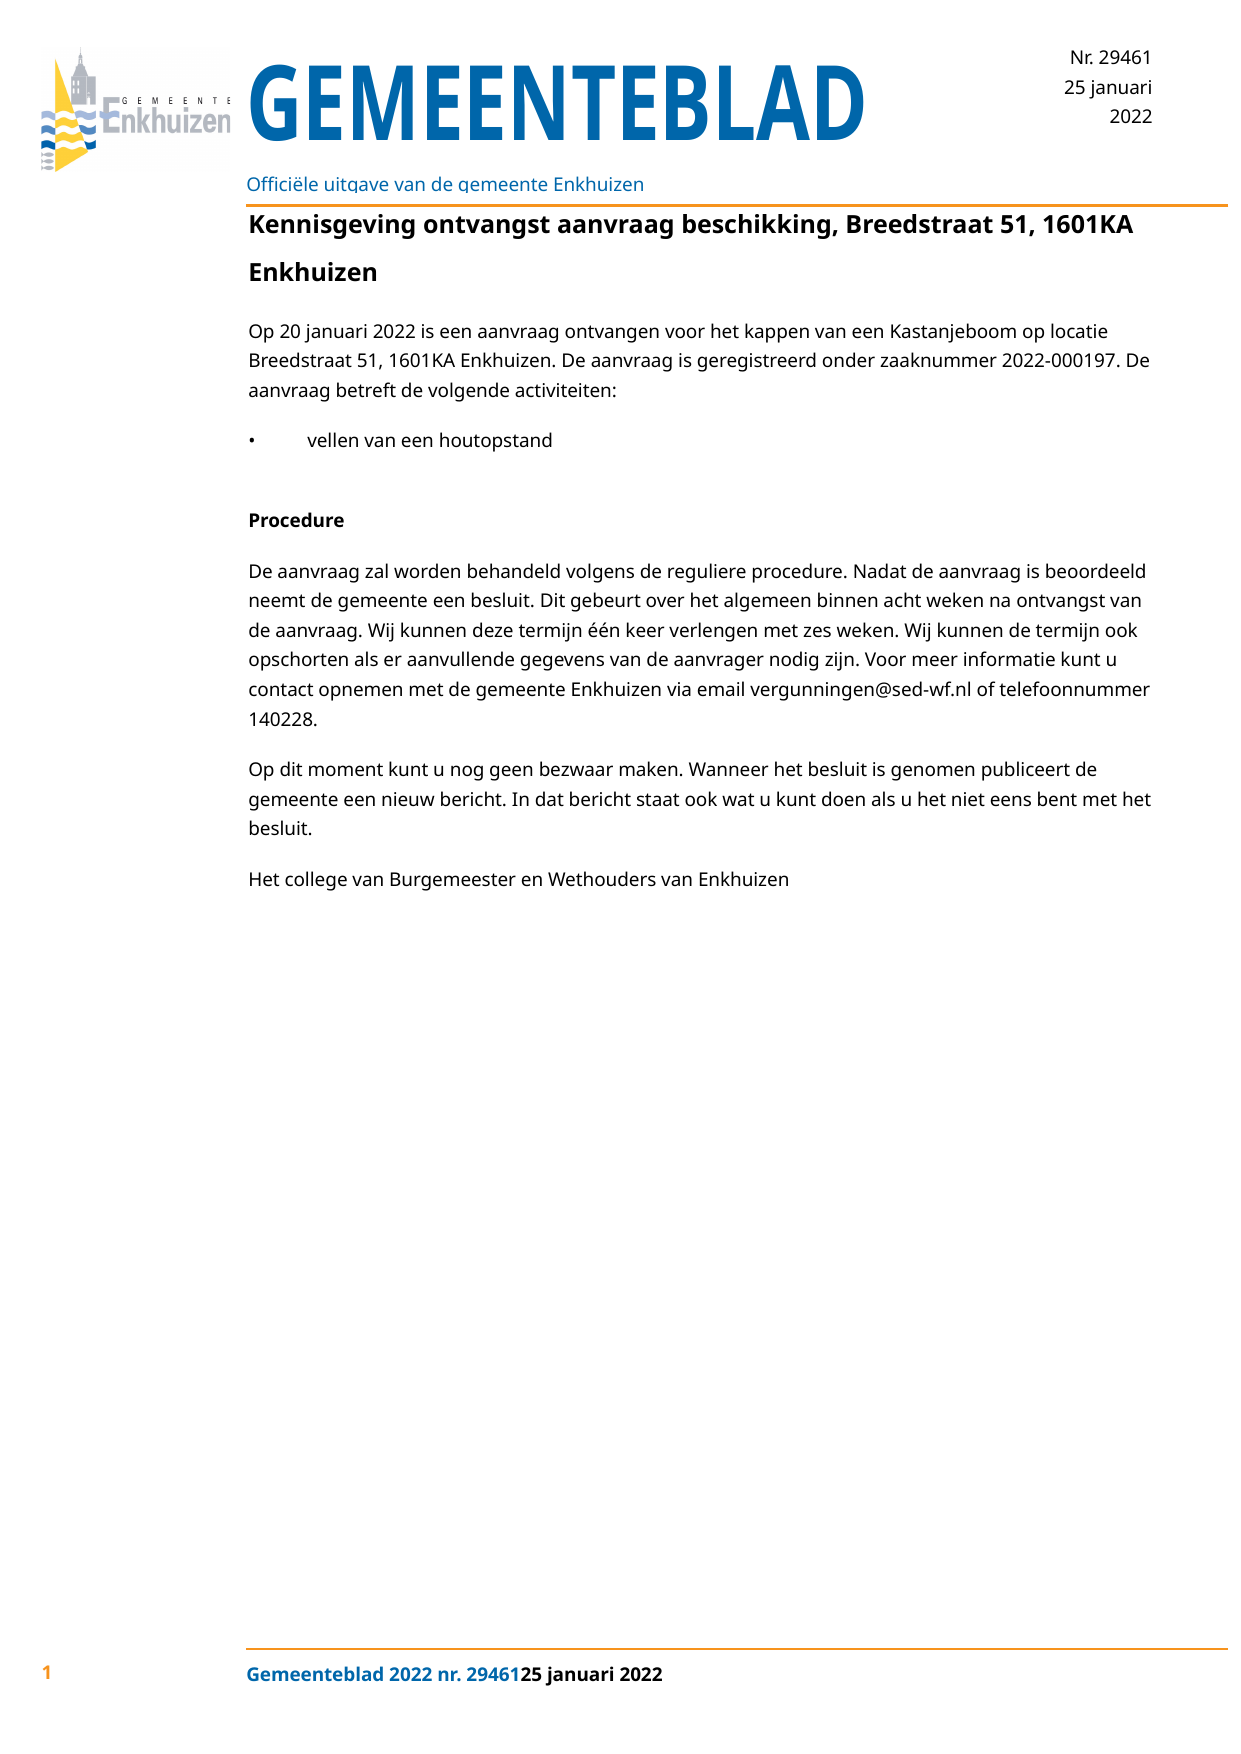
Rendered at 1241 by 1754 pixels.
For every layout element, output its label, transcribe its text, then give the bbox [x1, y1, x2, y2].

picture [41, 47, 231, 172]
list vellen van een houtopstand [248, 427, 1152, 453]
text Het college van Burgemeester en Wethouders van Enkhuizen [248, 866, 1152, 892]
text De aanvraag zal worden behandeld volgens de reguliere procedure. Nadat de aanvraag is beoordeeld neemt de gemeente een besluit. Dit gebeurt over het algemeen binnen acht weken na ontvangst van de aanvraag. Wij kunnen deze termijn één keer verlengen met zes weken. Wij kunnen de termijn ook opschorten als er aanvullende gegevens van de aanvrager nodig zijn. Voor meer informatie kunt u contact opnemen met de gemeente Enkhuizen via email vergunningen@sed-wf.nl of telefoonnummer 140228. [248, 558, 1152, 732]
text Procedure [248, 507, 1152, 533]
text Op dit moment kunt u nog geen bezwaar maken. Wanneer het besluit is genomen publiceert de gemeente een nieuw bericht. In dat bericht staat ook wat u kunt doen als u het niet eens bent met het besluit. [248, 756, 1152, 841]
text Op 20 januari 2022 is een aanvraag ontvangen voor het kappen van een Kastanjeboom op locatie Breedstraat 51, 1601KA Enkhuizen. De aanvraag is geregistreerd onder zaaknummer 2022-000197. De aanvraag betreft de volgende activiteiten: [248, 318, 1152, 403]
text Kennisgeving ontvangst aanvraag beschikking, Breedstraat 51, 1601KA Enkhuizen [248, 207, 1152, 288]
